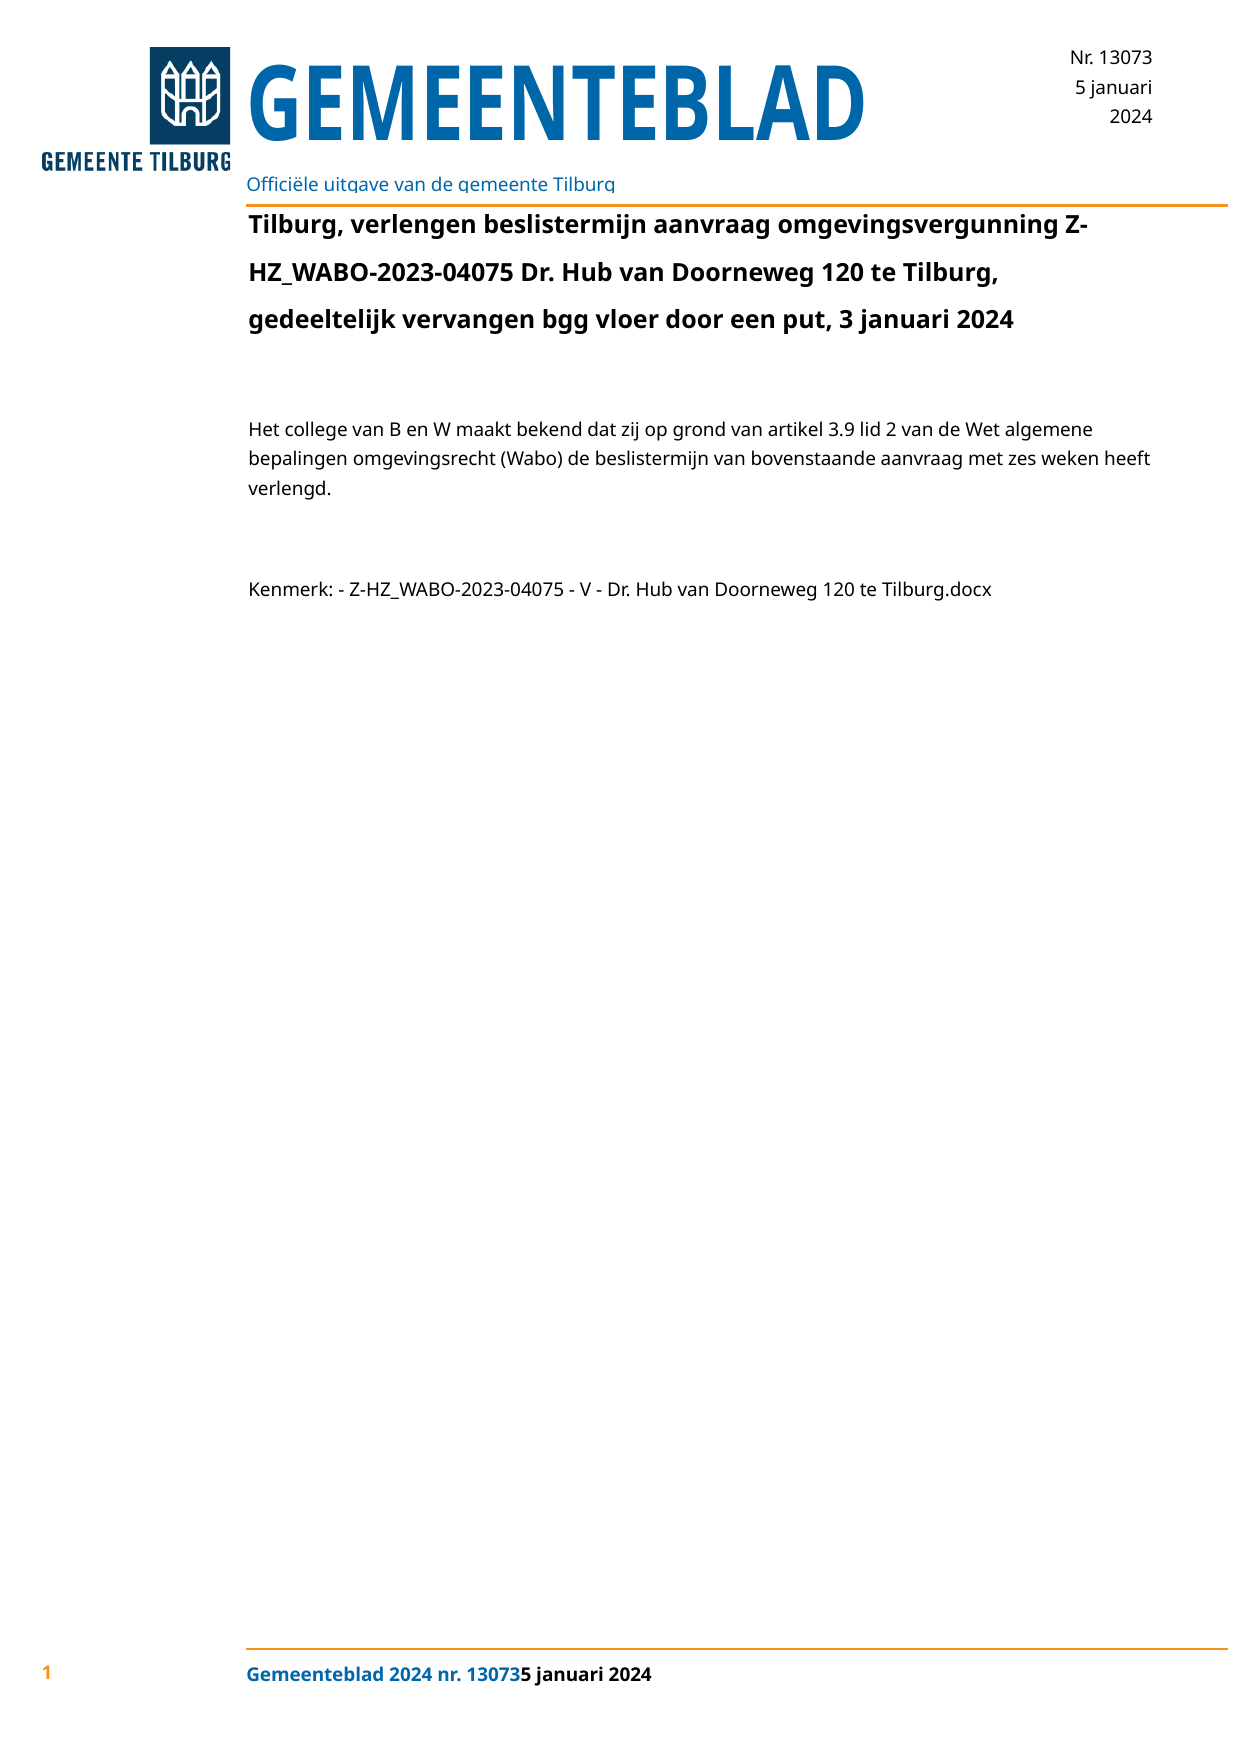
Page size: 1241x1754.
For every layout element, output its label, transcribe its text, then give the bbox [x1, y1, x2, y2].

picture [41, 47, 231, 172]
text Het college van B en W maakt bekend dat zij op grond van artikel 3.9 lid 2 van de Wet algemene bepalingen omgevingsrecht (Wabo) de beslistermijn van bovenstaande aanvraag met zes weken heeft verlengd. [248, 416, 1152, 501]
text Tilburg, verlengen beslistermijn aanvraag omgevingsvergunning Z-HZ_WABO-2023-04075 Dr. Hub van Doorneweg 120 te Tilburg, gedeeltelijk vervangen bgg vloer door een put, 3 januari 2024 [248, 207, 1152, 336]
text Kenmerk: - Z-HZ_WABO-2023-04075 - V - Dr. Hub van Doorneweg 120 te Tilburg.docx [248, 576, 1152, 602]
